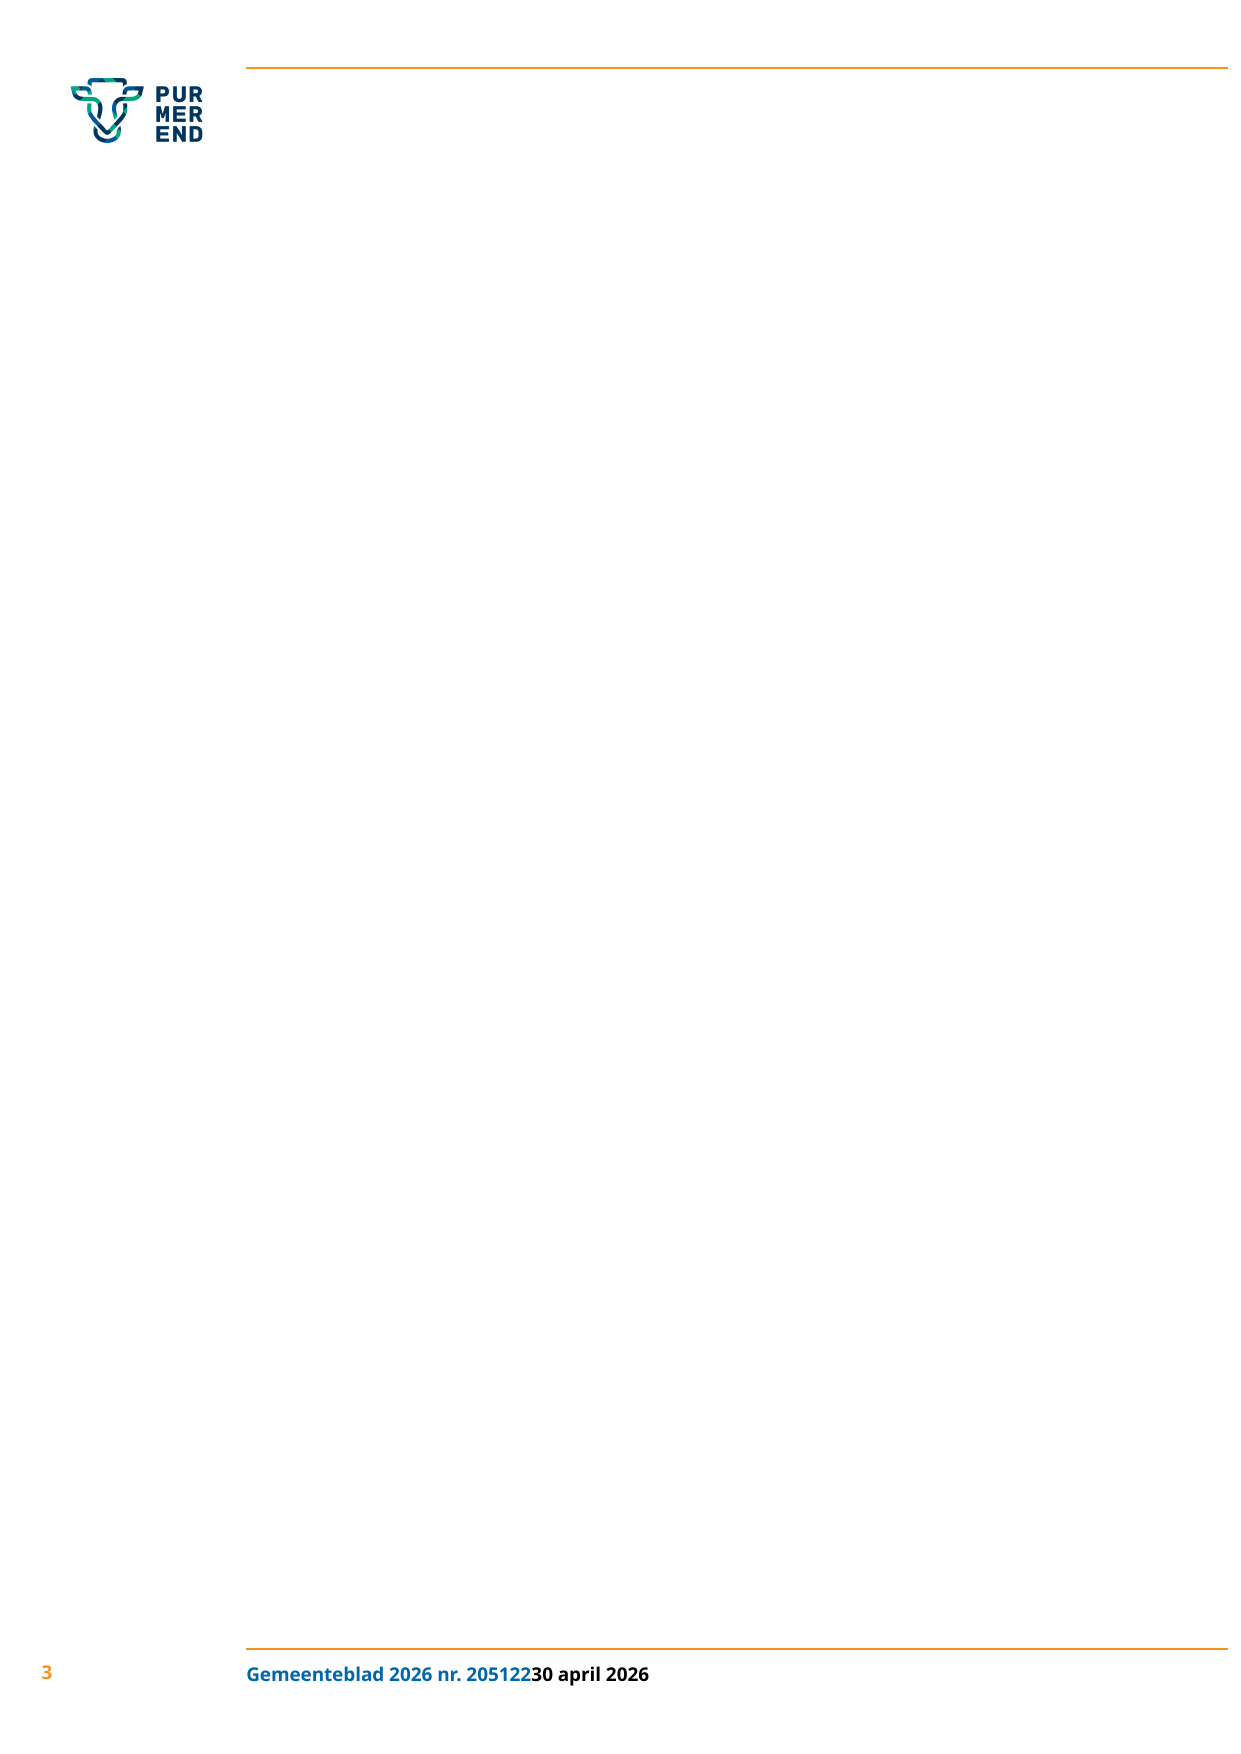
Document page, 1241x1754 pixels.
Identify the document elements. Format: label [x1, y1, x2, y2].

picture [41, 47, 231, 172]
